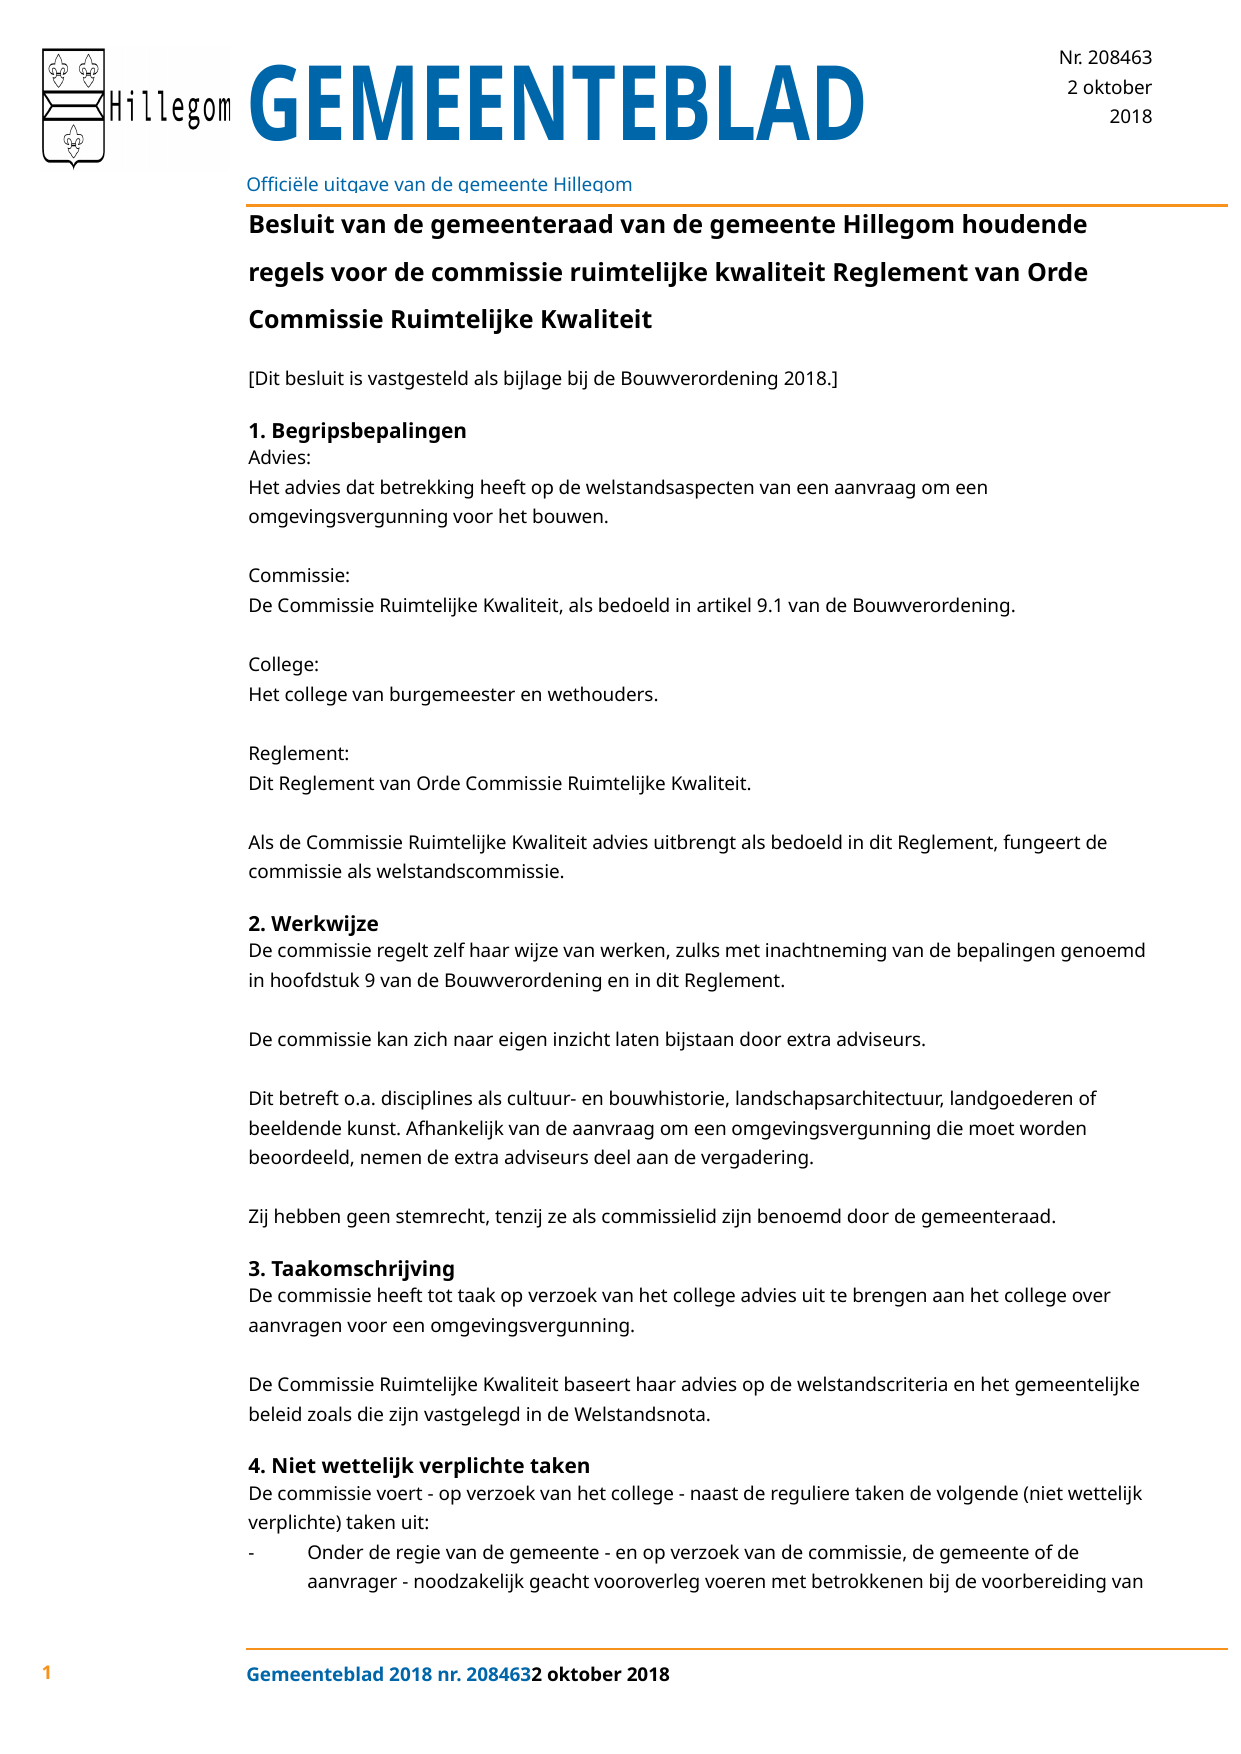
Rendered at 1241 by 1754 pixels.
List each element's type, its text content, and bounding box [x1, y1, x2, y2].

text Commissie: [248, 563, 1152, 588]
list Onder de regie van de gemeente - en op verzoek van de commissie, de gemeente of de aanvrager - noodzakelijk geacht vooroverleg voeren met betrokkenen bij de voorbereiding van [248, 1539, 1152, 1594]
text De commissie heeft tot taak op verzoek van het college advies uit te brengen aan het college over aanvragen voor een omgevingsvergunning. [248, 1282, 1152, 1338]
text 4. Niet wettelijk verplichte taken [248, 1451, 1152, 1480]
text 2. Werkwijze [248, 909, 1152, 937]
text College: [248, 651, 1152, 677]
text Reglement: [248, 740, 1152, 766]
text Het college van burgemeester en wethouders. [248, 681, 1152, 707]
picture [41, 47, 231, 172]
text Het advies dat betrekking heeft op de welstandsaspecten van een aanvraag om een [248, 474, 1152, 500]
text De Commissie Ruimtelijke Kwaliteit baseert haar advies op de welstandscriteria en het gemeentelijke beleid zoals die zijn vastgelegd in de Welstandsnota. [248, 1371, 1152, 1427]
text Als de Commissie Ruimtelijke Kwaliteit advies uitbrengt als bedoeld in dit Reglement, fungeert de commissie als welstandscommissie. [248, 829, 1152, 884]
text [Dit besluit is vastgesteld als bijlage bij de Bouwverordening 2018.] [248, 366, 1152, 391]
text Zij hebben geen stemrecht, tenzij ze als commissielid zijn benoemd door de gemeenteraad. [248, 1204, 1152, 1229]
text De commissie regelt zelf haar wijze van werken, zulks met inachtneming van de bepalingen genoemd in hoofdstuk 9 van de Bouwverordening en in dit Reglement. [248, 937, 1152, 993]
text De Commissie Ruimtelijke Kwaliteit, als bedoeld in artikel 9.1 van de Bouwverordening. [248, 592, 1152, 618]
text Advies: [248, 444, 1152, 470]
text 1. Begripsbepalingen [248, 416, 1152, 444]
text Dit Reglement van Orde Commissie Ruimtelijke Kwaliteit. [248, 770, 1152, 796]
text De commissie kan zich naar eigen inzicht laten bijstaan door extra adviseurs. [248, 1026, 1152, 1052]
text De commissie voert - op verzoek van het college - naast de reguliere taken de volgende (niet wettelijk verplichte) taken uit: [248, 1480, 1152, 1535]
text Dit betreft o.a. disciplines als cultuur- en bouwhistorie, landschapsarchitectuur, landgoederen of beeldende kunst. Afhankelijk van de aanvraag om een omgevingsvergunning die moet worden beoordeeld, nemen de extra adviseurs deel aan de vergadering. [248, 1085, 1152, 1170]
text Besluit van de gemeenteraad van de gemeente Hillegom houdende regels voor de commissie ruimtelijke kwaliteit Reglement van Orde Commissie Ruimtelijke Kwaliteit [248, 207, 1152, 336]
text omgevingsvergunning voor het bouwen. [248, 503, 1152, 529]
text 3. Taakomschrijving [248, 1254, 1152, 1282]
